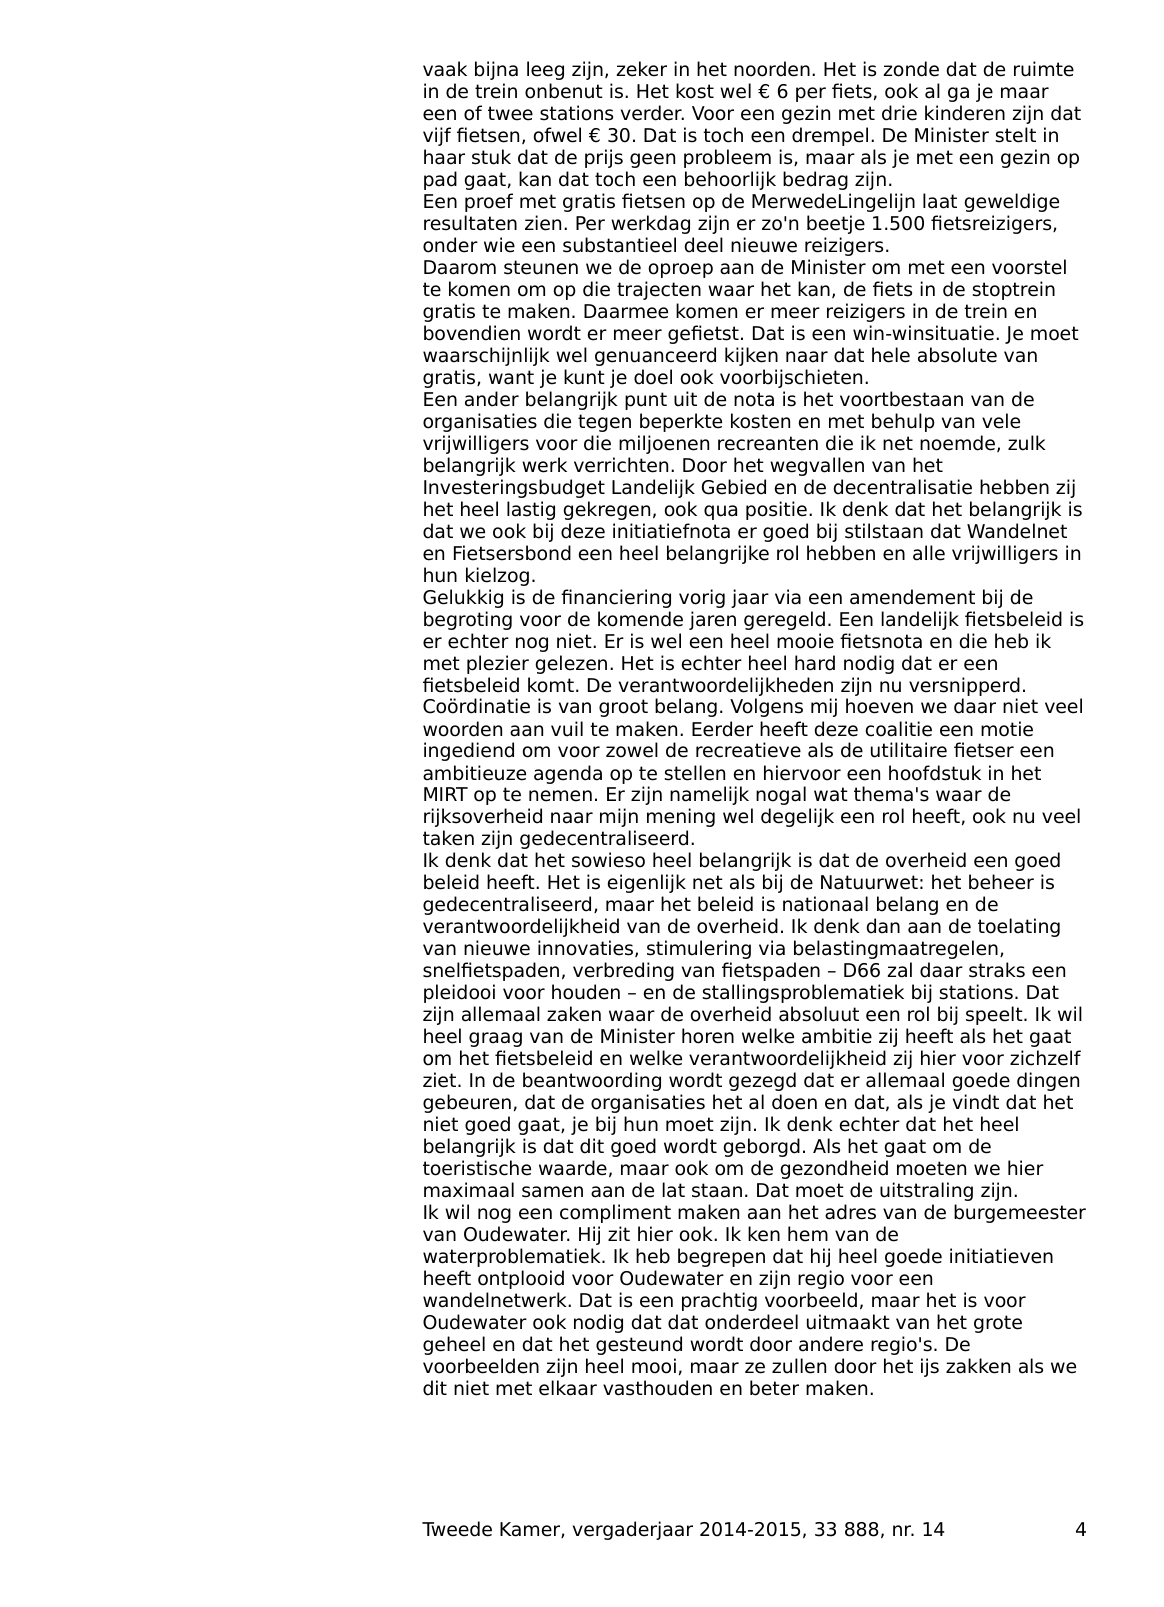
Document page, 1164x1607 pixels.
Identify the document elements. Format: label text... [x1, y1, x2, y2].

text Gelukkig is de financiering vorig jaar via een amendement bij de begroting voor de komende jaren geregeld. Een landelijk fietsbeleid is er echter nog niet. Er is wel een heel mooie fietsnota en die heb ik met plezier gelezen. Het is echter heel hard nodig dat er een fietsbeleid komt. De verantwoordelijkheden zijn nu versnipperd. Coördinatie is van groot belang. Volgens mij hoeven we daar niet veel woorden aan vuil te maken. Eerder heeft deze coalitie een motie ingediend om voor zowel de recreatieve als de utilitaire fietser een ambitieuze agenda op te stellen en hiervoor een hoofdstuk in het MIRT op te nemen. Er zijn namelijk nogal wat thema's waar de rijksoverheid naar mijn mening wel degelijk een rol heeft, ook nu veel taken zijn gedecentraliseerd. [422, 587, 1087, 850]
text Daarom steunen we de oproep aan de Minister om met een voorstel te komen om op die trajecten waar het kan, de fiets in de stoptrein gratis te maken. Daarmee komen er meer reizigers in de trein en bovendien wordt er meer gefietst. Dat is een win-winsituatie. Je moet waarschijnlijk wel genuanceerd kijken naar dat hele absolute van gratis, want je kunt je doel ook voorbijschieten. [422, 257, 1087, 389]
text Ik wil nog een compliment maken aan het adres van de burgemeester van Oudewater. Hij zit hier ook. Ik ken hem van de waterproblematiek. Ik heb begrepen dat hij heel goede initiatieven heeft ontplooid voor Oudewater en zijn regio voor een wandelnetwerk. Dat is een prachtig voorbeeld, maar het is voor Oudewater ook nodig dat dat onderdeel uitmaakt van het grote geheel en dat het gesteund wordt door andere regio's. De voorbeelden zijn heel mooi, maar ze zullen door het ijs zakken als we dit niet met elkaar vasthouden en beter maken. [422, 1202, 1087, 1400]
text vaak bijna leeg zijn, zeker in het noorden. Het is zonde dat de ruimte in de trein onbenut is. Het kost wel € 6 per fiets, ook al ga je maar een of twee stations verder. Voor een gezin met drie kinderen zijn dat vijf fietsen, ofwel € 30. Dat is toch een drempel. De Minister stelt in haar stuk dat de prijs geen probleem is, maar als je met een gezin op pad gaat, kan dat toch een behoorlijk bedrag zijn. [422, 59, 1087, 191]
text Ik denk dat het sowieso heel belangrijk is dat de overheid een goed beleid heeft. Het is eigenlijk net als bij de Natuurwet: het beheer is gedecentraliseerd, maar het beleid is nationaal belang en de verantwoordelijkheid van de overheid. Ik denk dan aan de toelating van nieuwe innovaties, stimulering via belastingmaatregelen, snelfietspaden, verbreding van fietspaden – D66 zal daar straks een pleidooi voor houden – en de stallingsproblematiek bij stations. Dat zijn allemaal zaken waar de overheid absoluut een rol bij speelt. Ik wil heel graag van de Minister horen welke ambitie zij heeft als het gaat om het fietsbeleid en welke verantwoordelijkheid zij hier voor zichzelf ziet. In de beantwoording wordt gezegd dat er allemaal goede dingen gebeuren, dat de organisaties het al doen en dat, als je vindt dat het niet goed gaat, je bij hun moet zijn. Ik denk echter dat het heel belangrijk is dat dit goed wordt geborgd. Als het gaat om de toeristische waarde, maar ook om de gezondheid moeten we hier maximaal samen aan de lat staan. Dat moet de uitstraling zijn. [422, 850, 1087, 1202]
text Een ander belangrijk punt uit de nota is het voortbestaan van de organisaties die tegen beperkte kosten en met behulp van vele vrijwilligers voor die miljoenen recreanten die ik net noemde, zulk belangrijk werk verrichten. Door het wegvallen van het Investeringsbudget Landelijk Gebied en de decentralisatie hebben zij het heel lastig gekregen, ook qua positie. Ik denk dat het belangrijk is dat we ook bij deze initiatiefnota er goed bij stilstaan dat Wandelnet en Fietsersbond een heel belangrijke rol hebben en alle vrijwilligers in hun kielzog. [422, 389, 1087, 587]
text Een proef met gratis fietsen op de MerwedeLingelijn laat geweldige resultaten zien. Per werkdag zijn er zo'n beetje 1.500 fietsreizigers, onder wie een substantieel deel nieuwe reizigers. [422, 191, 1087, 257]
